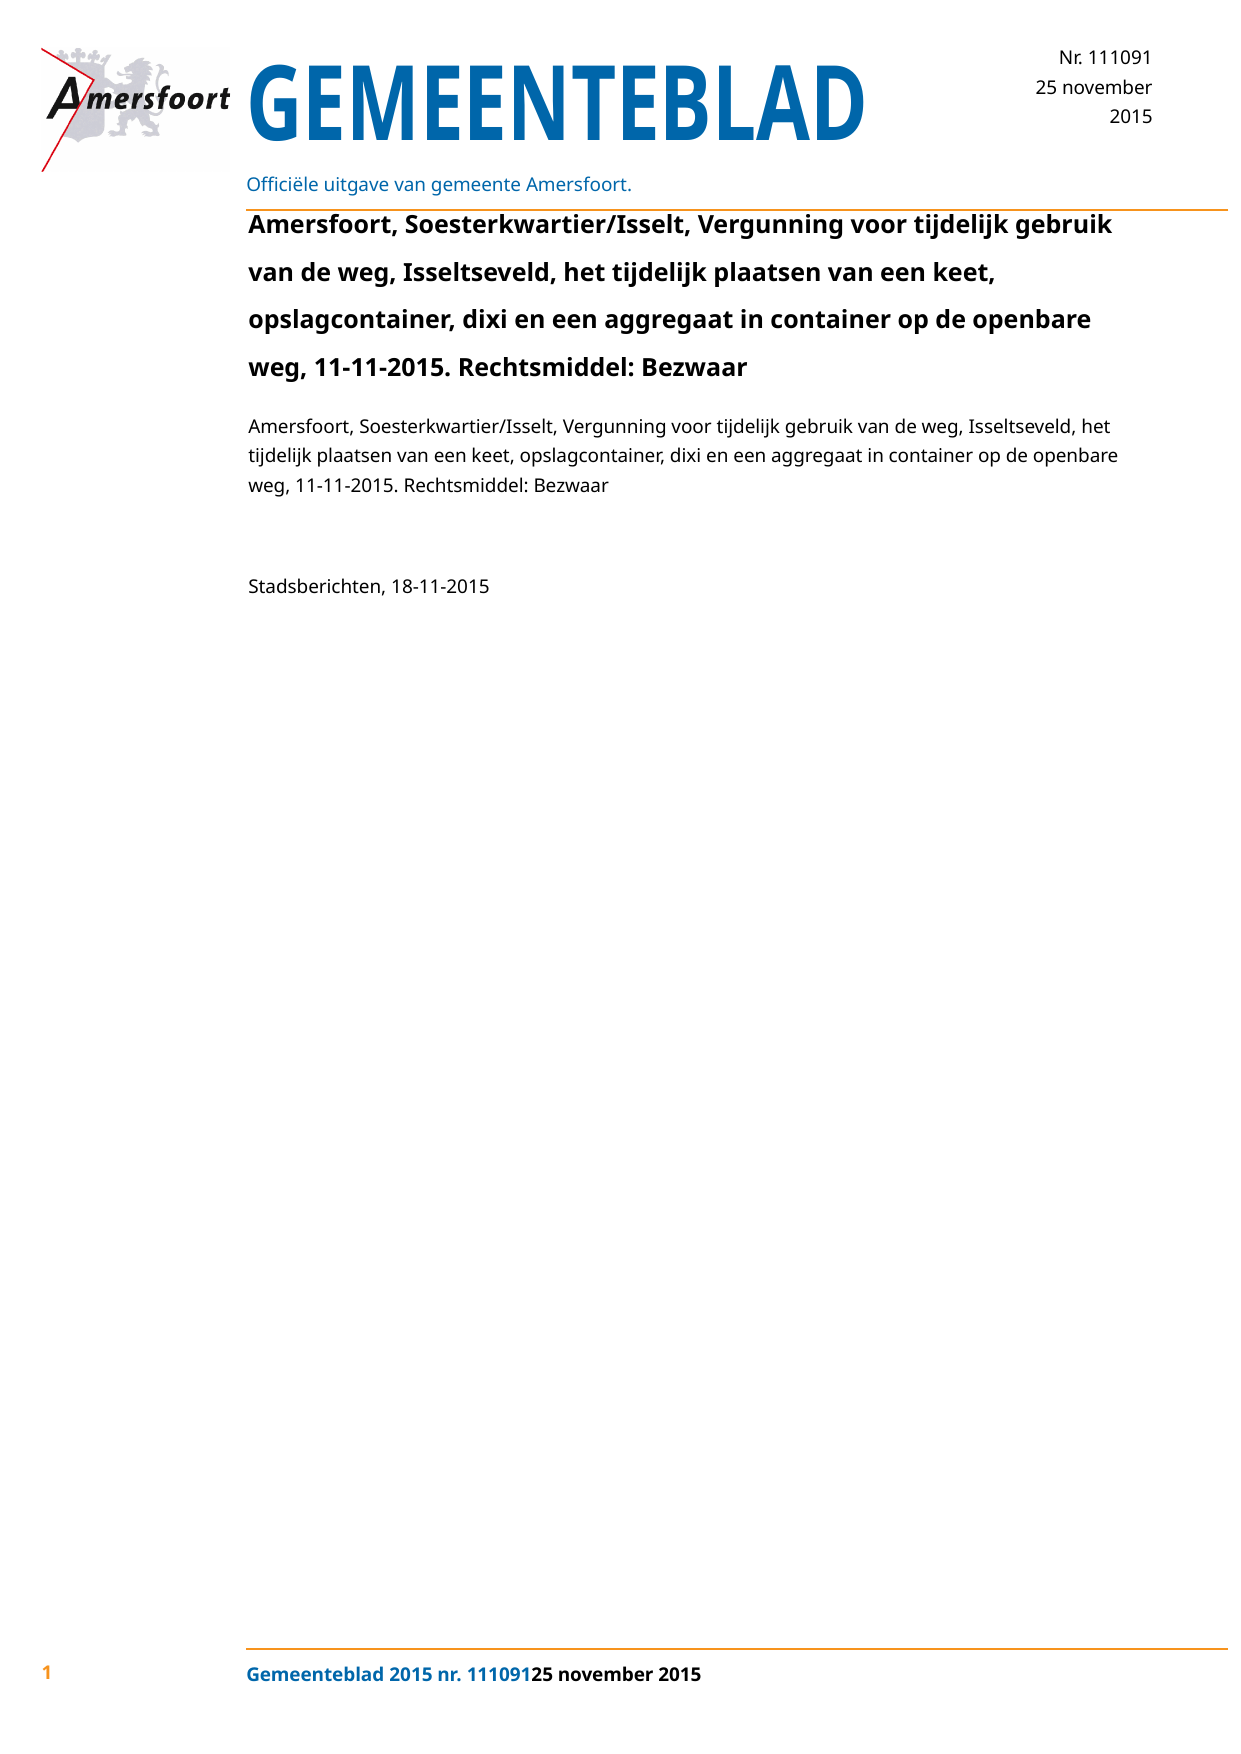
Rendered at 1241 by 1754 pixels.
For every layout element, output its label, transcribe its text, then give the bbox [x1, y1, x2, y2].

text Stadsberichten, 18-11-2015 [248, 573, 1152, 599]
picture [41, 47, 231, 172]
text Amersfoort, Soesterkwartier/Isselt, Vergunning voor tijdelijk gebruik van de weg, Isseltseveld, het tijdelijk plaatsen van een keet, opslagcontainer, dixi en een aggregaat in container op de openbare weg, 11-11-2015. Rechtsmiddel: Bezwaar [248, 413, 1152, 498]
text Amersfoort, Soesterkwartier/Isselt, Vergunning voor tijdelijk gebruik van de weg, Isseltseveld, het tijdelijk plaatsen van een keet, opslagcontainer, dixi en een aggregaat in container op de openbare weg, 11-11-2015. Rechtsmiddel: Bezwaar [248, 211, 1152, 384]
